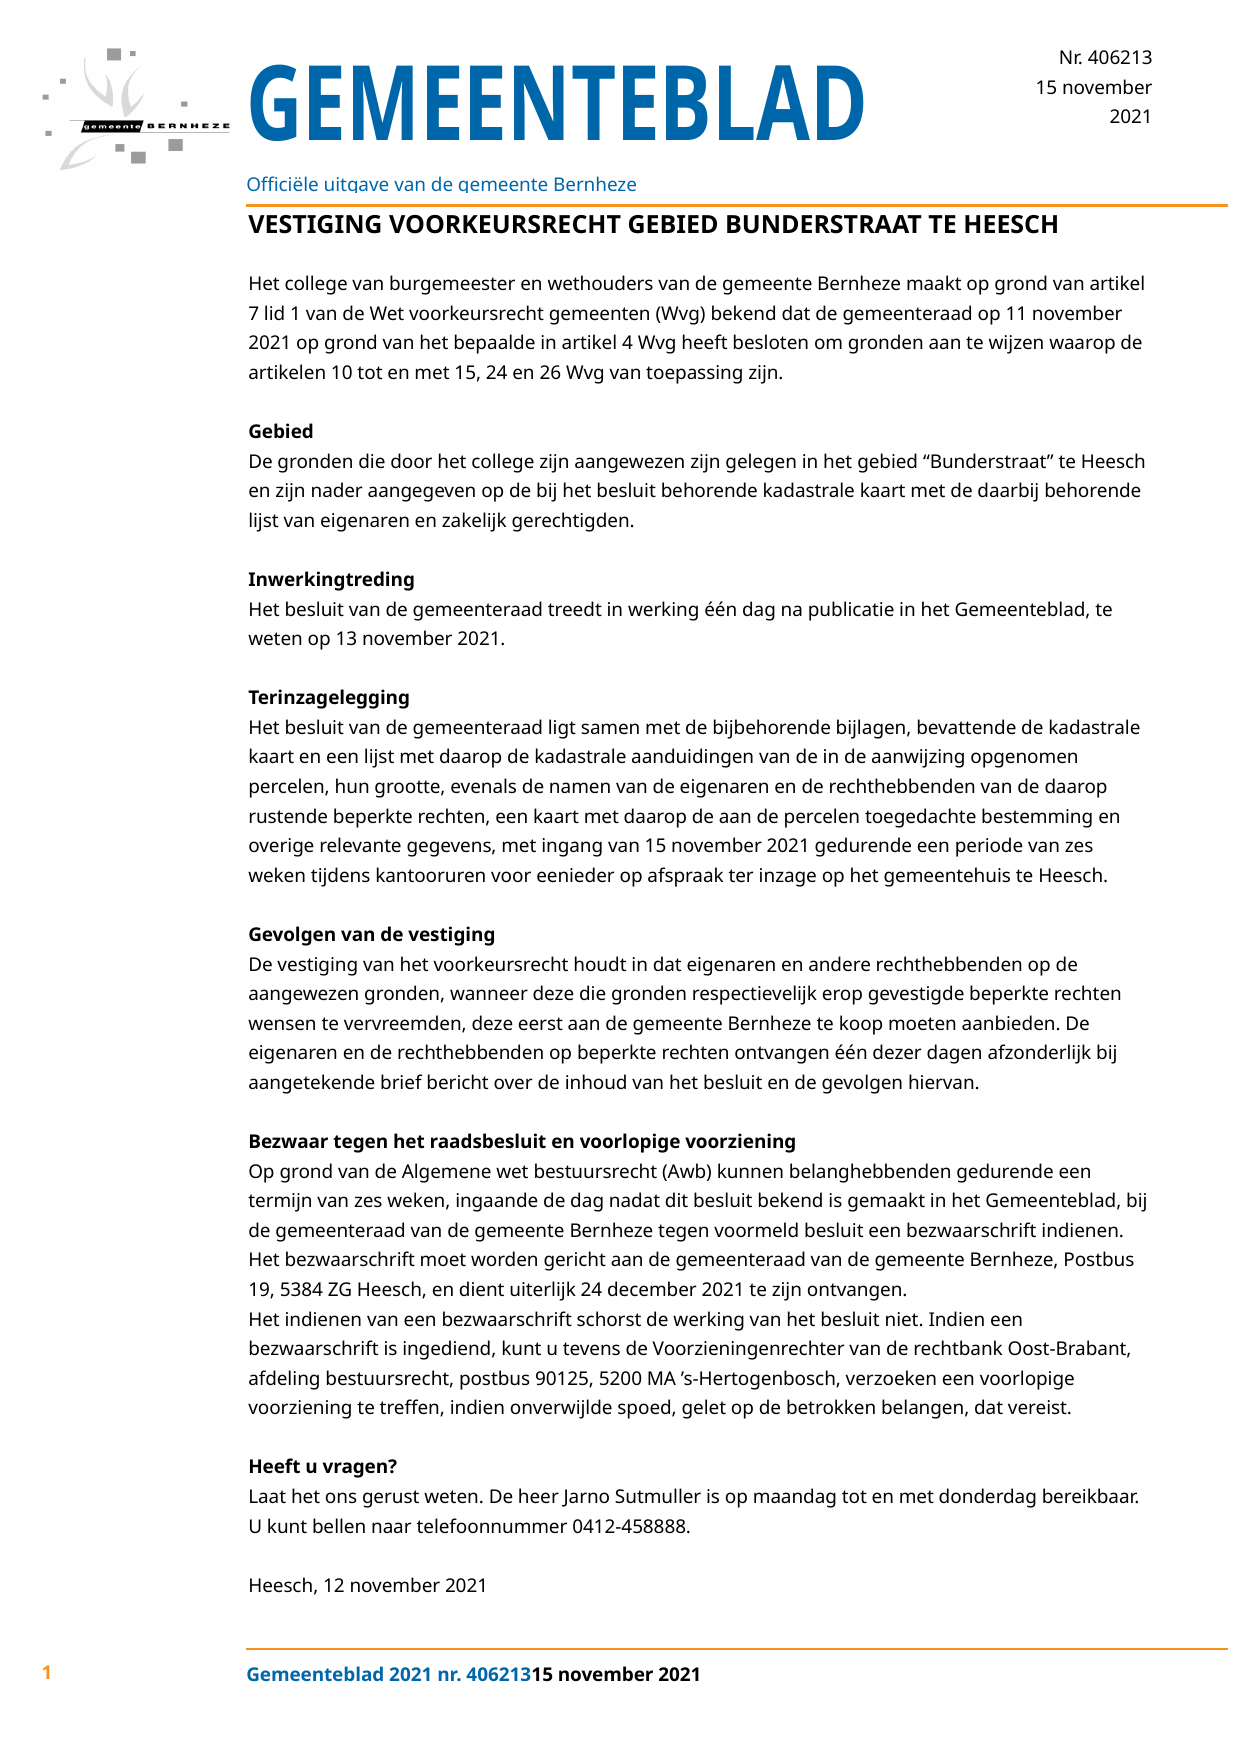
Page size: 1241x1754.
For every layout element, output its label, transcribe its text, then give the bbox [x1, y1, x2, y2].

text De vestiging van het voorkeursrecht houdt in dat eigenaren en andere rechthebbenden op de aangewezen gronden, wanneer deze die gronden respectievelijk erop gevestigde beperkte rechten wensen te vervreemden, deze eerst aan de gemeente Bernheze te koop moeten aanbieden. De eigenaren en de rechthebbenden op beperkte rechten ontvangen één dezer dagen afzonderlijk bij aangetekende brief bericht over de inhoud van het besluit en de gevolgen hiervan. [248, 951, 1152, 1095]
text Terinzagelegging [248, 684, 1152, 710]
text De gronden die door het college zijn aangewezen zijn gelegen in het gebied “Bunderstraat” te Heesch en zijn nader aangegeven op de bij het besluit behorende kadastrale kaart met de daarbij behorende lijst van eigenaren en zakelijk gerechtigden. [248, 448, 1152, 533]
text Het besluit van de gemeenteraad ligt samen met de bijbehorende bijlagen, bevattende de kadastrale kaart en een lijst met daarop de kadastrale aanduidingen van de in de aanwijzing opgenomen percelen, hun grootte, evenals de namen van de eigenaren en de rechthebbenden van de daarop rustende beperkte rechten, een kaart met daarop de aan de percelen toegedachte bestemming en overige relevante gegevens, met ingang van 15 november 2021 gedurende een periode van zes weken tijdens kantooruren voor eenieder op afspraak ter inzage op het gemeentehuis te Heesch. [248, 714, 1152, 888]
text Inwerkingtreding [248, 566, 1152, 592]
text Heesch, 12 november 2021 [248, 1572, 1152, 1598]
text Op grond van de Algemene wet bestuursrecht (Awb) kunnen belanghebbenden gedurende een termijn van zes weken, ingaande de dag nadat dit besluit bekend is gemaakt in het Gemeenteblad, bij de gemeenteraad van de gemeente Bernheze tegen voormeld besluit een bezwaarschrift indienen. Het bezwaarschrift moet worden gericht aan de gemeenteraad van de gemeente Bernheze, Postbus 19, 5384 ZG Heesch, en dient uiterlijk 24 december 2021 te zijn ontvangen. [248, 1158, 1152, 1302]
text Laat het ons gerust weten. De heer Jarno Sutmuller is op maandag tot en met donderdag bereikbaar. U kunt bellen naar telefoonnummer 0412-458888. [248, 1483, 1152, 1538]
text Heeft u vragen? [248, 1454, 1152, 1479]
text Het besluit van de gemeenteraad treedt in werking één dag na publicatie in het Gemeenteblad, te weten op 13 november 2021. [248, 596, 1152, 651]
text VESTIGING VOORKEURSRECHT GEBIED BUNDERSTRAAT TE HEESCH [248, 207, 1152, 241]
text Gebied [248, 418, 1152, 444]
picture [41, 47, 231, 172]
text Bezwaar tegen het raadsbesluit en voorlopige voorziening [248, 1128, 1152, 1154]
text Het college van burgemeester en wethouders van de gemeente Bernheze maakt op grond van artikel 7 lid 1 van de Wet voorkeursrecht gemeenten (Wvg) bekend dat de gemeenteraad op 11 november 2021 op grond van het bepaalde in artikel 4 Wvg heeft besloten om gronden aan te wijzen waarop de artikelen 10 tot en met 15, 24 en 26 Wvg van toepassing zijn. [248, 270, 1152, 385]
text Het indienen van een bezwaarschrift schorst de werking van het besluit niet. Indien een bezwaarschrift is ingediend, kunt u tevens de Voorzieningenrechter van de rechtbank Oost-Brabant, afdeling bestuursrecht, postbus 90125, 5200 MA ’s-Hertogenbosch, verzoeken een voorlopige voorziening te treffen, indien onverwijlde spoed, gelet op de betrokken belangen, dat vereist. [248, 1306, 1152, 1420]
text Gevolgen van de vestiging [248, 921, 1152, 947]
